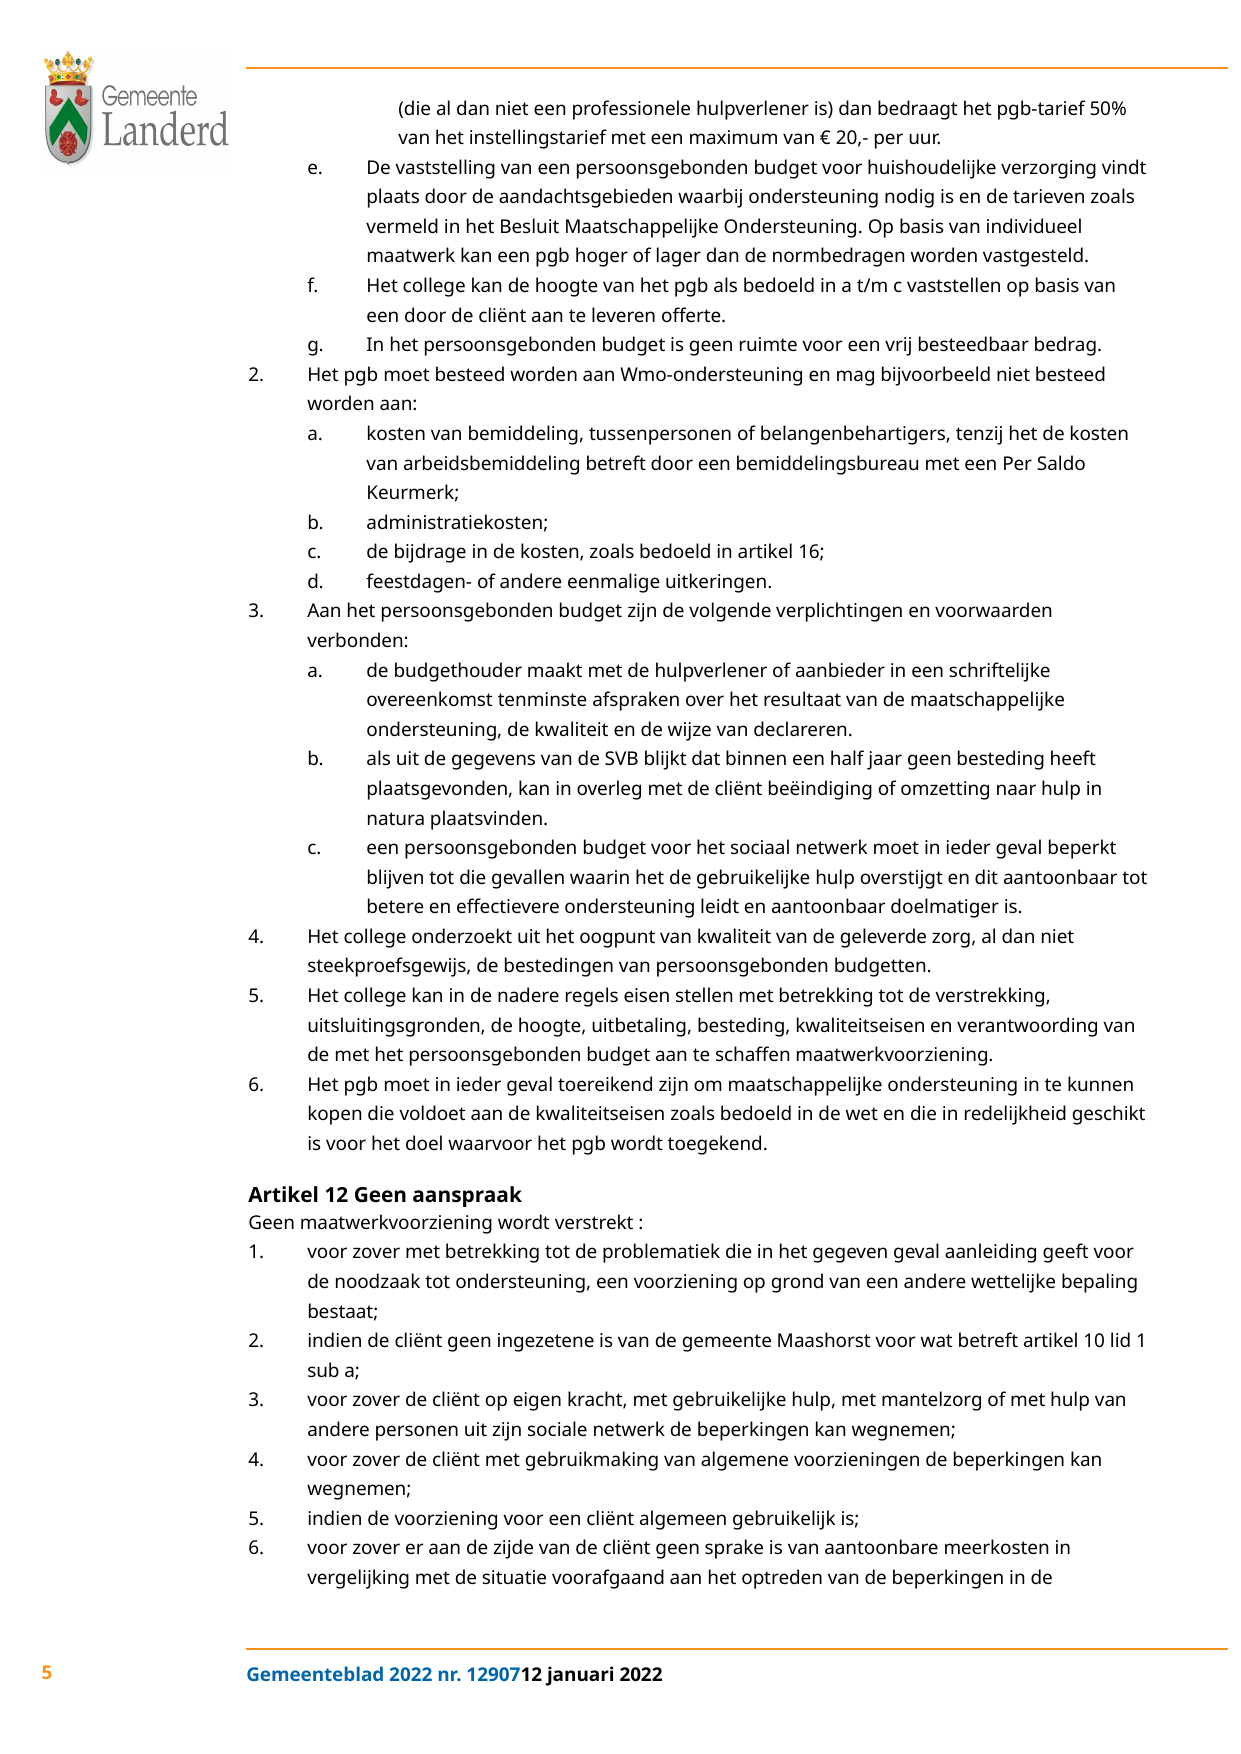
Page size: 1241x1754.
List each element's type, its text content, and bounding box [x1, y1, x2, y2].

list (die al dan niet een professionele hulpverlener is) dan bedraagt het pgb-tarief 50% van het instellingstarief met een maximum van € 20,- per uur. [361, 95, 1152, 150]
list voor zover de cliënt met gebruikmaking van algemene voorzieningen de beperkingen kan wegnemen; [248, 1446, 1152, 1501]
list voor zover de cliënt op eigen kracht, met gebruikelijke hulp, met mantelzorg of met hulp van andere personen uit zijn sociale netwerk de beperkingen kan wegnemen; [248, 1387, 1152, 1442]
list Het college onderzoekt uit het oogpunt van kwaliteit van de geleverde zorg, al dan niet steekproefsgewijs, de bestedingen van persoonsgebonden budgetten. [248, 923, 1152, 978]
list Aan het persoonsgebonden budget zijn de volgende verplichtingen en voorwaarden verbonden: [248, 598, 1152, 653]
list administratiekosten; [307, 509, 1152, 535]
list als uit de gegevens van de SVB blijkt dat binnen een half jaar geen besteding heeft plaatsgevonden, kan in overleg met de cliënt beëindiging of omzetting naar hulp in natura plaatsvinden. [307, 746, 1152, 831]
list Het college kan de hoogte van het pgb als bedoeld in a t/m c vaststellen op basis van een door de cliënt aan te leveren offerte. [307, 272, 1152, 328]
list indien de voorziening voor een cliënt algemeen gebruikelijk is; [248, 1505, 1152, 1531]
list Het pgb moet in ieder geval toereikend zijn om maatschappelijke ondersteuning in te kunnen kopen die voldoet aan de kwaliteitseisen zoals bedoeld in de wet en die in redelijkheid geschikt is voor het doel waarvoor het pgb wordt toegekend. [248, 1071, 1152, 1156]
list De vaststelling van een persoonsgebonden budget voor huishoudelijke verzorging vindt plaats door de aandachtsgebieden waarbij ondersteuning nodig is en de tarieven zoals vermeld in het Besluit Maatschappelijke Ondersteuning. Op basis van individueel maatwerk kan een pgb hoger of lager dan de normbedragen worden vastgesteld. [307, 154, 1152, 268]
text Geen maatwerkvoorziening wordt verstrekt : [248, 1209, 1152, 1235]
list indien de cliënt geen ingezetene is van de gemeente Maashorst voor wat betreft artikel 10 lid 1 sub a; [248, 1327, 1152, 1383]
list voor zover met betrekking tot de problematiek die in het gegeven geval aanleiding geeft voor de noodzaak tot ondersteuning, een voorziening op grond van een andere wettelijke bepaling bestaat; [248, 1239, 1152, 1323]
list Het college kan in de nadere regels eisen stellen met betrekking tot de verstrekking, uitsluitingsgronden, de hoogte, uitbetaling, besteding, kwaliteitseisen en verantwoording van de met het persoonsgebonden budget aan te schaffen maatwerkvoorziening. [248, 982, 1152, 1067]
list de bijdrage in de kosten, zoals bedoeld in artikel 16; [307, 538, 1152, 564]
list In het persoonsgebonden budget is geen ruimte voor een vrij besteedbaar bedrag. [307, 331, 1152, 357]
list een persoonsgebonden budget voor het sociaal netwerk moet in ieder geval beperkt blijven tot die gevallen waarin het de gebruikelijke hulp overstijgt en dit aantoonbaar tot betere en effectievere ondersteuning leidt en aantoonbaar doelmatiger is. [307, 834, 1152, 919]
list kosten van bemiddeling, tussenpersonen of belangenbehartigers, tenzij het de kosten van arbeidsbemiddeling betreft door een bemiddelingsbureau met een Per Saldo Keurmerk; [307, 420, 1152, 505]
list de budgethouder maakt met de hulpverlener of aanbieder in een schriftelijke overeenkomst tenminste afspraken over het resultaat van de maatschappelijke ondersteuning, de kwaliteit en de wijze van declareren. [307, 657, 1152, 742]
text Artikel 12 Geen aanspraak [248, 1181, 1152, 1209]
list Het pgb moet besteed worden aan Wmo-ondersteuning en mag bijvoorbeeld niet besteed worden aan: [248, 361, 1152, 416]
picture [41, 47, 231, 172]
list feestdagen- of andere eenmalige uitkeringen. [307, 568, 1152, 594]
list voor zover er aan de zijde van de cliënt geen sprake is van aantoonbare meerkosten in vergelijking met de situatie voorafgaand aan het optreden van de beperkingen in de [248, 1534, 1152, 1590]
